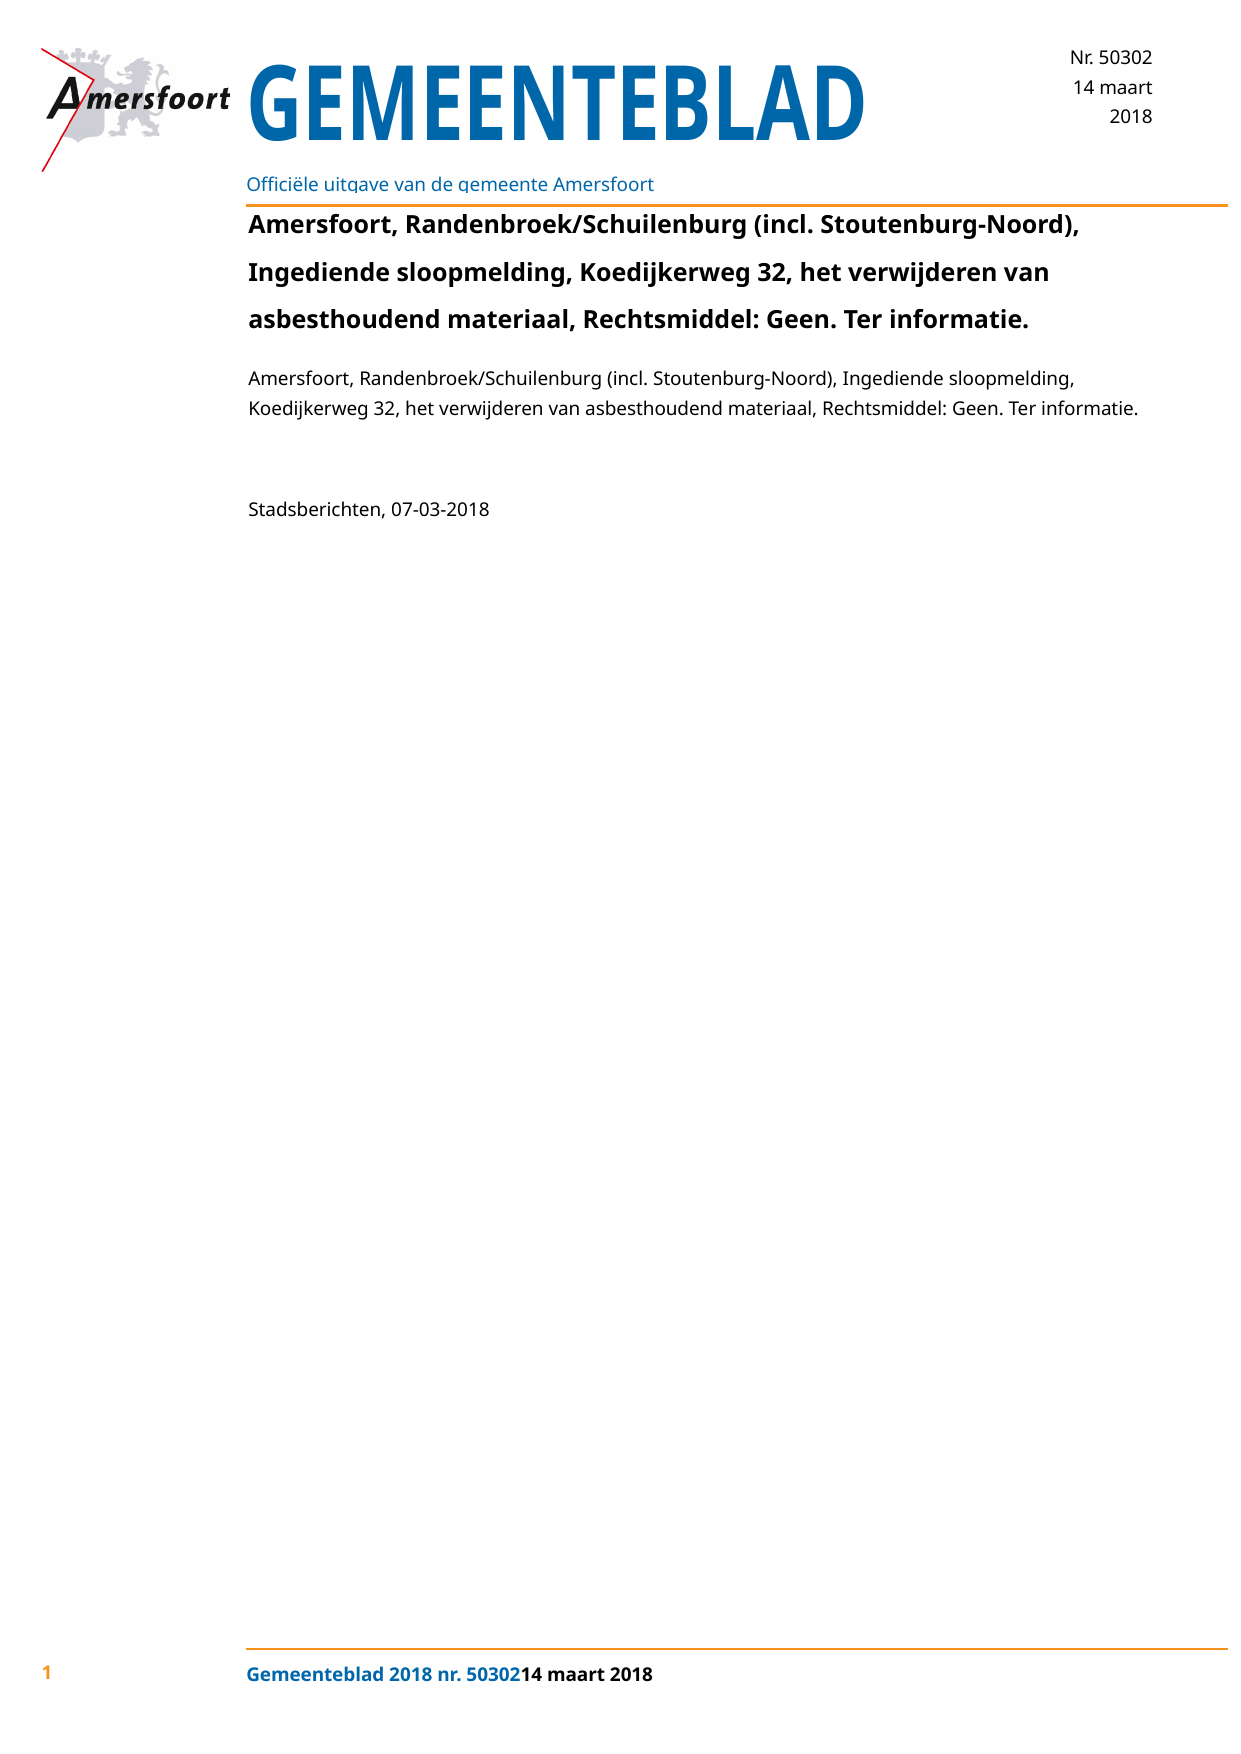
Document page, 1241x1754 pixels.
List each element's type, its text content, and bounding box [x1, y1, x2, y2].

text Stadsberichten, 07-03-2018 [248, 496, 1152, 522]
text Amersfoort, Randenbroek/Schuilenburg (incl. Stoutenburg-Noord), Ingediende sloopmelding, Koedijkerweg 32, het verwijderen van asbesthoudend materiaal, Rechtsmiddel: Geen. Ter informatie. [248, 366, 1152, 421]
text Amersfoort, Randenbroek/Schuilenburg (incl. Stoutenburg-Noord), Ingediende sloopmelding, Koedijkerweg 32, het verwijderen van asbesthoudend materiaal, Rechtsmiddel: Geen. Ter informatie. [248, 207, 1152, 336]
picture [41, 47, 231, 172]
